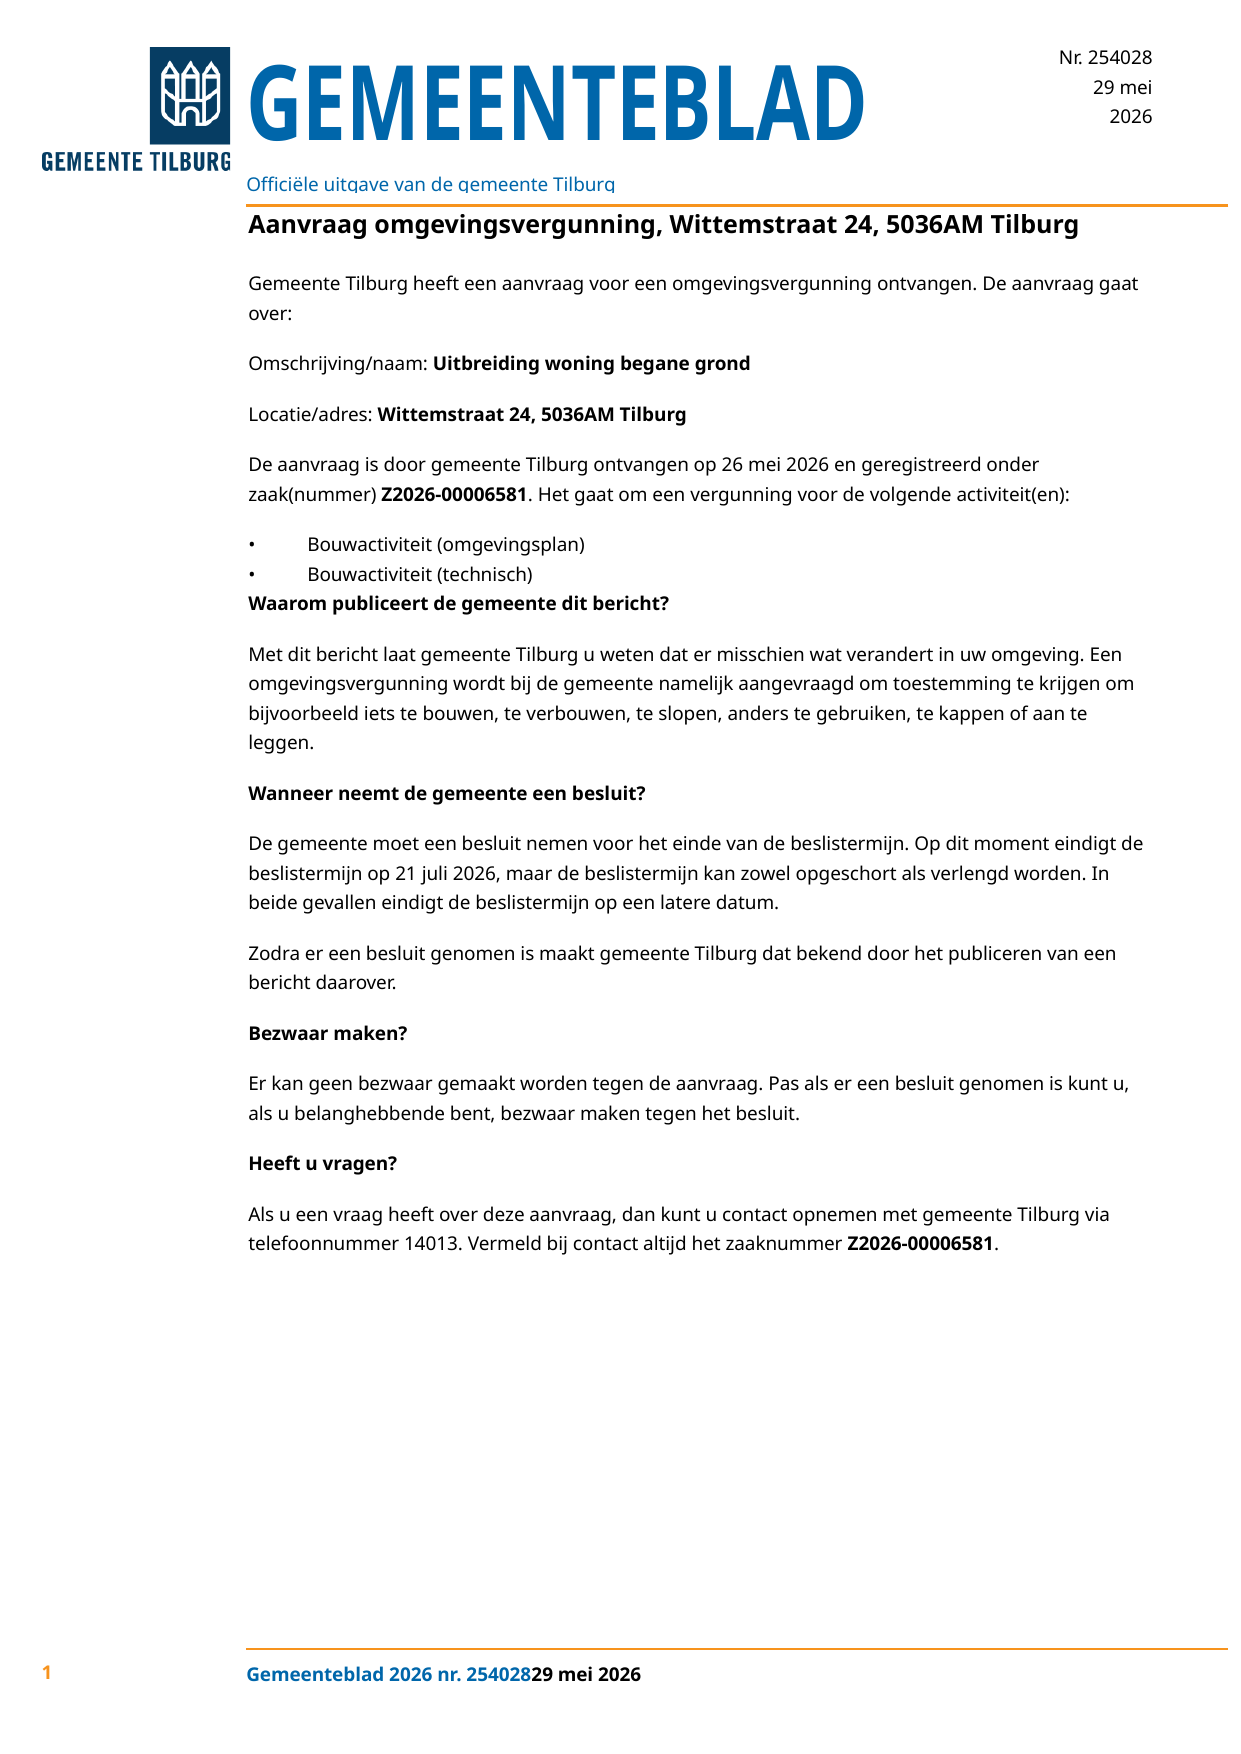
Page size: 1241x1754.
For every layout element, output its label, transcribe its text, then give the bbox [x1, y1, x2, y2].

list Bouwactiviteit (technisch) [248, 561, 1152, 586]
text De aanvraag is door gemeente Tilburg ontvangen op 26 mei 2026 en geregistreerd onder zaak(nummer) Z2026-00006581. Het gaat om een vergunning voor de volgende activiteit(en): [248, 451, 1152, 506]
list Bouwactiviteit (omgevingsplan) [248, 531, 1152, 557]
picture [41, 47, 231, 172]
text Locatie/adres: Wittemstraat 24, 5036AM Tilburg [248, 401, 1152, 426]
text Wanneer neemt de gemeente een besluit? [248, 780, 1152, 806]
text Er kan geen bezwaar gemaakt worden tegen de aanvraag. Pas als er een besluit genomen is kunt u, als u belanghebbende bent, bezwaar maken tegen het besluit. [248, 1070, 1152, 1126]
text Waarom publiceert de gemeente dit bericht? [248, 590, 1152, 616]
text Als u een vraag heeft over deze aanvraag, dan kunt u contact opnemen met gemeente Tilburg via telefoonnummer 14013. Vermeld bij contact altijd het zaaknummer Z2026-00006581. [248, 1201, 1152, 1256]
text Heeft u vragen? [248, 1150, 1152, 1176]
text Gemeente Tilburg heeft een aanvraag voor een omgevingsvergunning ontvangen. De aanvraag gaat over: [248, 270, 1152, 326]
text Zodra er een besluit genomen is maakt gemeente Tilburg dat bekend door het publiceren van een bericht daarover. [248, 940, 1152, 995]
text Bezwaar maken? [248, 1020, 1152, 1046]
text Aanvraag omgevingsvergunning, Wittemstraat 24, 5036AM Tilburg [248, 207, 1152, 241]
text Met dit bericht laat gemeente Tilburg u weten dat er misschien wat verandert in uw omgeving. Een omgevingsvergunning wordt bij de gemeente namelijk aangevraagd om toestemming te krijgen om bijvoorbeeld iets te bouwen, te verbouwen, te slopen, anders te gebruiken, te kappen of aan te leggen. [248, 641, 1152, 755]
text De gemeente moet een besluit nemen voor het einde van de beslistermijn. Op dit moment eindigt de beslistermijn op 21 juli 2026, maar de beslistermijn kan zowel opgeschort als verlengd worden. In beide gevallen eindigt de beslistermijn op een latere datum. [248, 830, 1152, 915]
text Omschrijving/naam: Uitbreiding woning begane grond [248, 350, 1152, 376]
